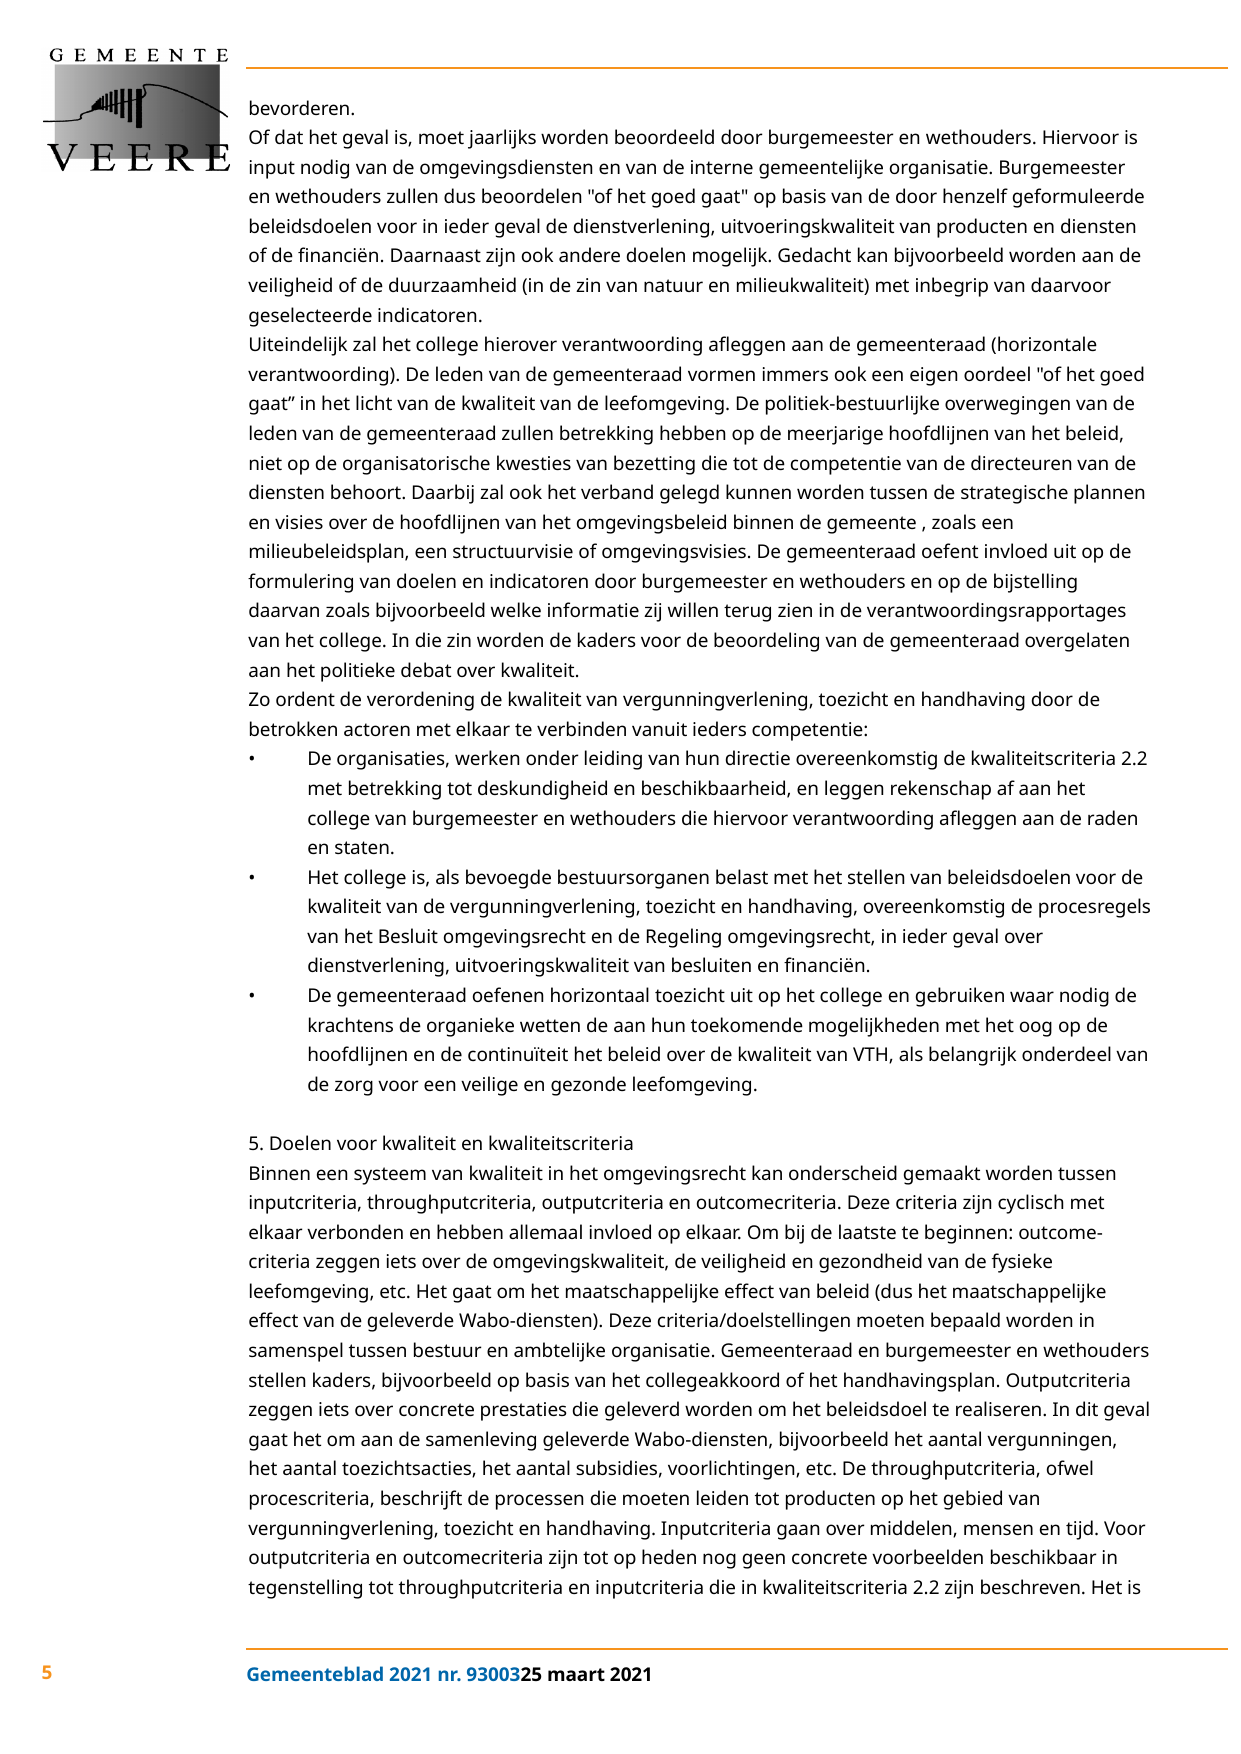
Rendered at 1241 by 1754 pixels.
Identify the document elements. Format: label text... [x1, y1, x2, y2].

picture [41, 47, 231, 172]
text bevorderen. [248, 95, 1152, 121]
text Uiteindelijk zal het college hierover verantwoording afleggen aan de gemeenteraad (horizontale verantwoording). De leden van de gemeenteraad vormen immers ook een eigen oordeel "of het goed gaat” in het licht van de kwaliteit van de leefomgeving. De politiek-bestuurlijke overwegingen van de leden van de gemeenteraad zullen betrekking hebben op de meerjarige hoofdlijnen van het beleid, niet op de organisatorische kwesties van bezetting die tot de competentie van de directeuren van de diensten behoort. Daarbij zal ook het verband gelegd kunnen worden tussen de strategische plannen en visies over de hoofdlijnen van het omgevingsbeleid binnen de gemeente , zoals een milieubeleidsplan, een structuurvisie of omgevingsvisies. De gemeenteraad oefent invloed uit op de formulering van doelen en indicatoren door burgemeester en wethouders en op de bijstelling daarvan zoals bijvoorbeeld welke informatie zij willen terug zien in de verantwoordingsrapportages van het college. In die zin worden de kaders voor de beoordeling van de gemeenteraad overgelaten aan het politieke debat over kwaliteit. [248, 331, 1152, 683]
list Het college is, als bevoegde bestuursorganen belast met het stellen van beleidsdoelen voor de kwaliteit van de vergunningverlening, toezicht en handhaving, overeenkomstig de procesregels van het Besluit omgevingsrecht en de Regeling omgevingsrecht, in ieder geval over dienstverlening, uitvoeringskwaliteit van besluiten en financiën. [248, 864, 1152, 978]
list De gemeenteraad oefenen horizontaal toezicht uit op het college en gebruiken waar nodig de krachtens de organieke wetten de aan hun toekomende mogelijkheden met het oog op de hoofdlijnen en de continuïteit het beleid over de kwaliteit van VTH, als belangrijk onderdeel van de zorg voor een veilige en gezonde leefomgeving. [248, 982, 1152, 1097]
text 5. Doelen voor kwaliteit en kwaliteitscriteria [248, 1130, 1152, 1156]
list De organisaties, werken onder leiding van hun directie overeenkomstig de kwaliteitscriteria 2.2 met betrekking tot deskundigheid en beschikbaarheid, en leggen rekenschap af aan het college van burgemeester en wethouders die hiervoor verantwoording afleggen aan de raden en staten. [248, 746, 1152, 860]
text Zo ordent de verordening de kwaliteit van vergunningverlening, toezicht en handhaving door de betrokken actoren met elkaar te verbinden vanuit ieders competentie: [248, 686, 1152, 742]
text Of dat het geval is, moet jaarlijks worden beoordeeld door burgemeester en wethouders. Hiervoor is input nodig van de omgevingsdiensten en van de interne gemeentelijke organisatie. Burgemeester en wethouders zullen dus beoordelen "of het goed gaat" op basis van de door henzelf geformuleerde beleidsdoelen voor in ieder geval de dienstverlening, uitvoeringskwaliteit van producten en diensten of de financiën. Daarnaast zijn ook andere doelen mogelijk. Gedacht kan bijvoorbeeld worden aan de veiligheid of de duurzaamheid (in de zin van natuur en milieukwaliteit) met inbegrip van daarvoor geselecteerde indicatoren. [248, 124, 1152, 328]
text Binnen een systeem van kwaliteit in het omgevingsrecht kan onderscheid gemaakt worden tussen inputcriteria, throughputcriteria, outputcriteria en outcomecriteria. Deze criteria zijn cyclisch met elkaar verbonden en hebben allemaal invloed op elkaar. Om bij de laatste te beginnen: outcome-criteria zeggen iets over de omgevingskwaliteit, de veiligheid en gezondheid van de fysieke leefomgeving, etc. Het gaat om het maatschappelijke effect van beleid (dus het maatschappelijke effect van de geleverde Wabo-diensten). Deze criteria/doelstellingen moeten bepaald worden in samenspel tussen bestuur en ambtelijke organisatie. Gemeenteraad en burgemeester en wethouders stellen kaders, bijvoorbeeld op basis van het collegeakkoord of het handhavingsplan. Outputcriteria zeggen iets over concrete prestaties die geleverd worden om het beleidsdoel te realiseren. In dit geval gaat het om aan de samenleving geleverde Wabo-diensten, bijvoorbeeld het aantal vergunningen, het aantal toezichtsacties, het aantal subsidies, voorlichtingen, etc. De throughputcriteria, ofwel procescriteria, beschrijft de processen die moeten leiden tot producten op het gebied van vergunningverlening, toezicht en handhaving. Inputcriteria gaan over middelen, mensen en tijd. Voor outputcriteria en outcomecriteria zijn tot op heden nog geen concrete voorbeelden beschikbaar in tegenstelling tot throughputcriteria en inputcriteria die in kwaliteitscriteria 2.2 zijn beschreven. Het is [248, 1160, 1152, 1600]
